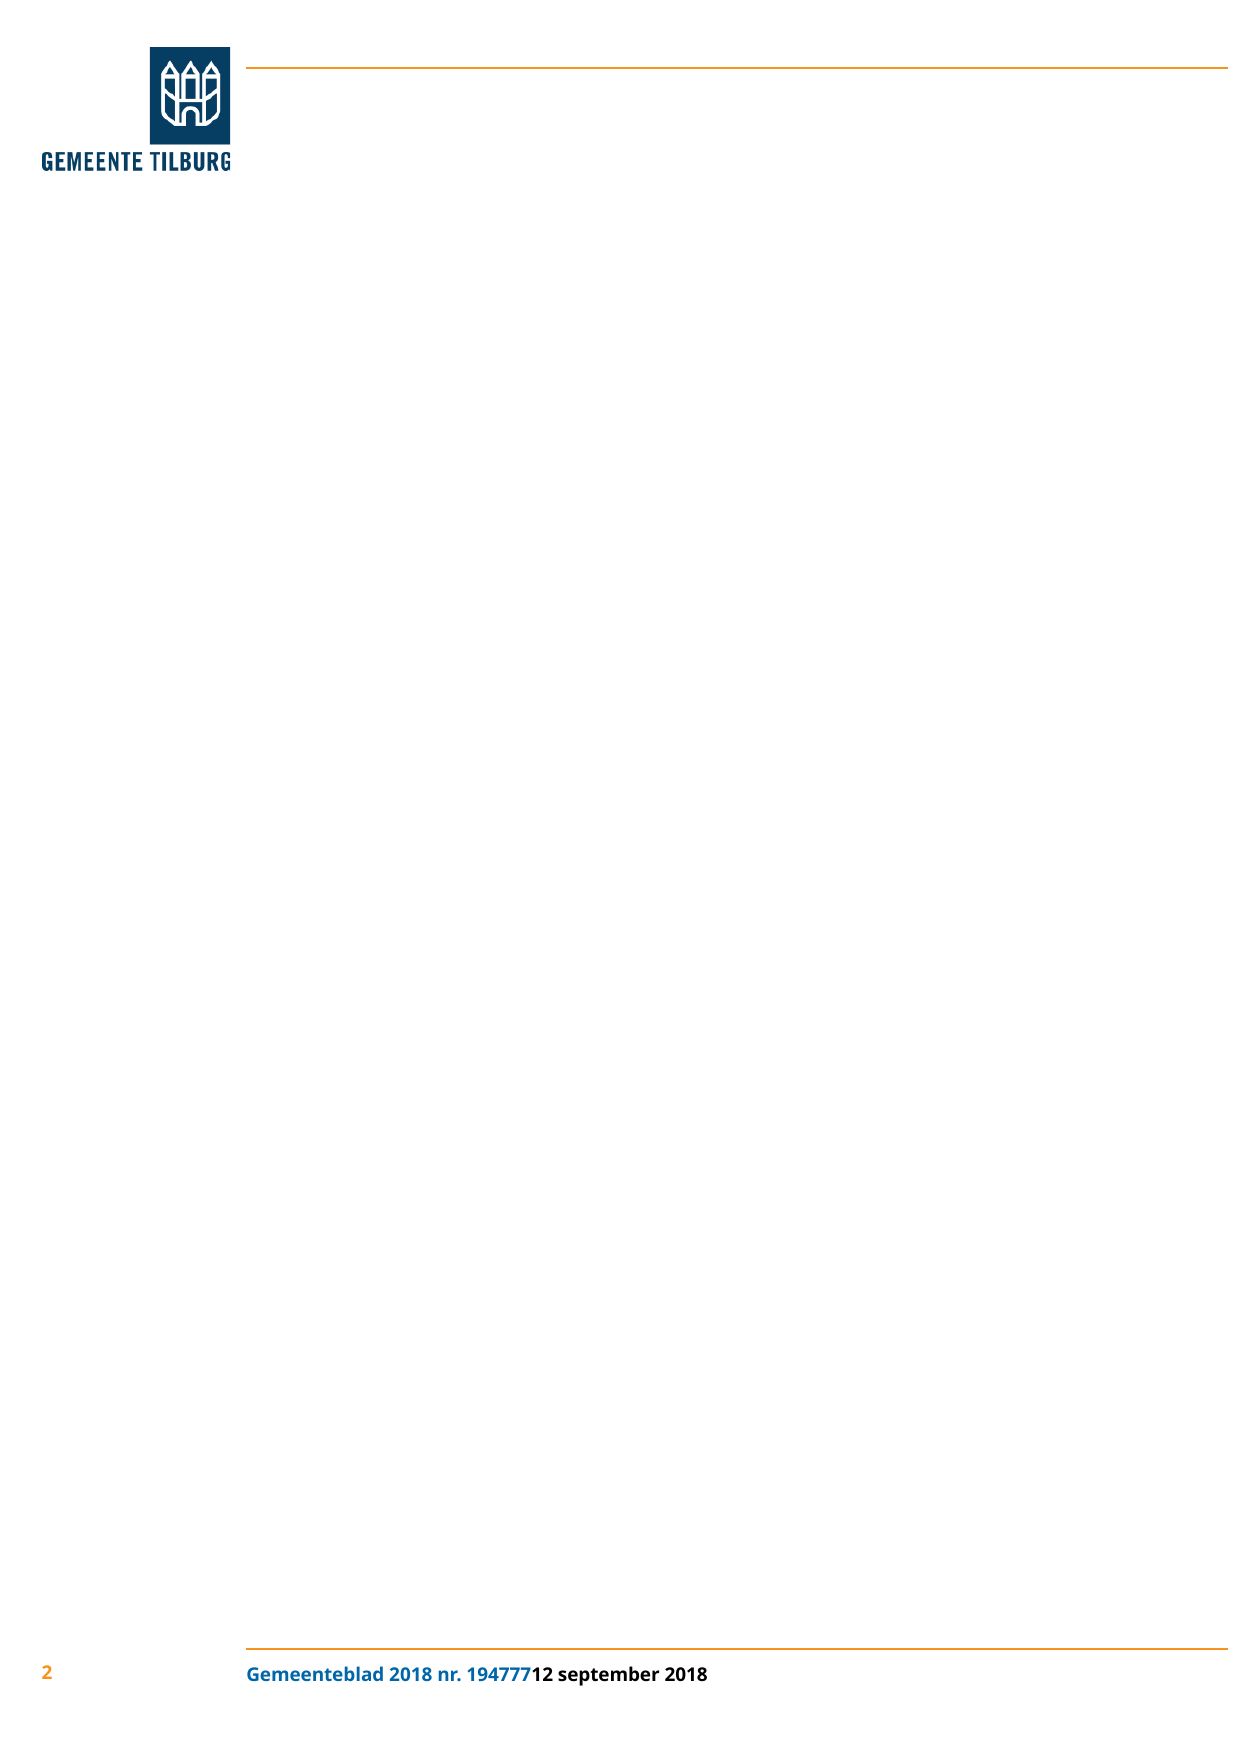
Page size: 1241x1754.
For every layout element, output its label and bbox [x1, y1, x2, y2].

picture [41, 47, 231, 172]
